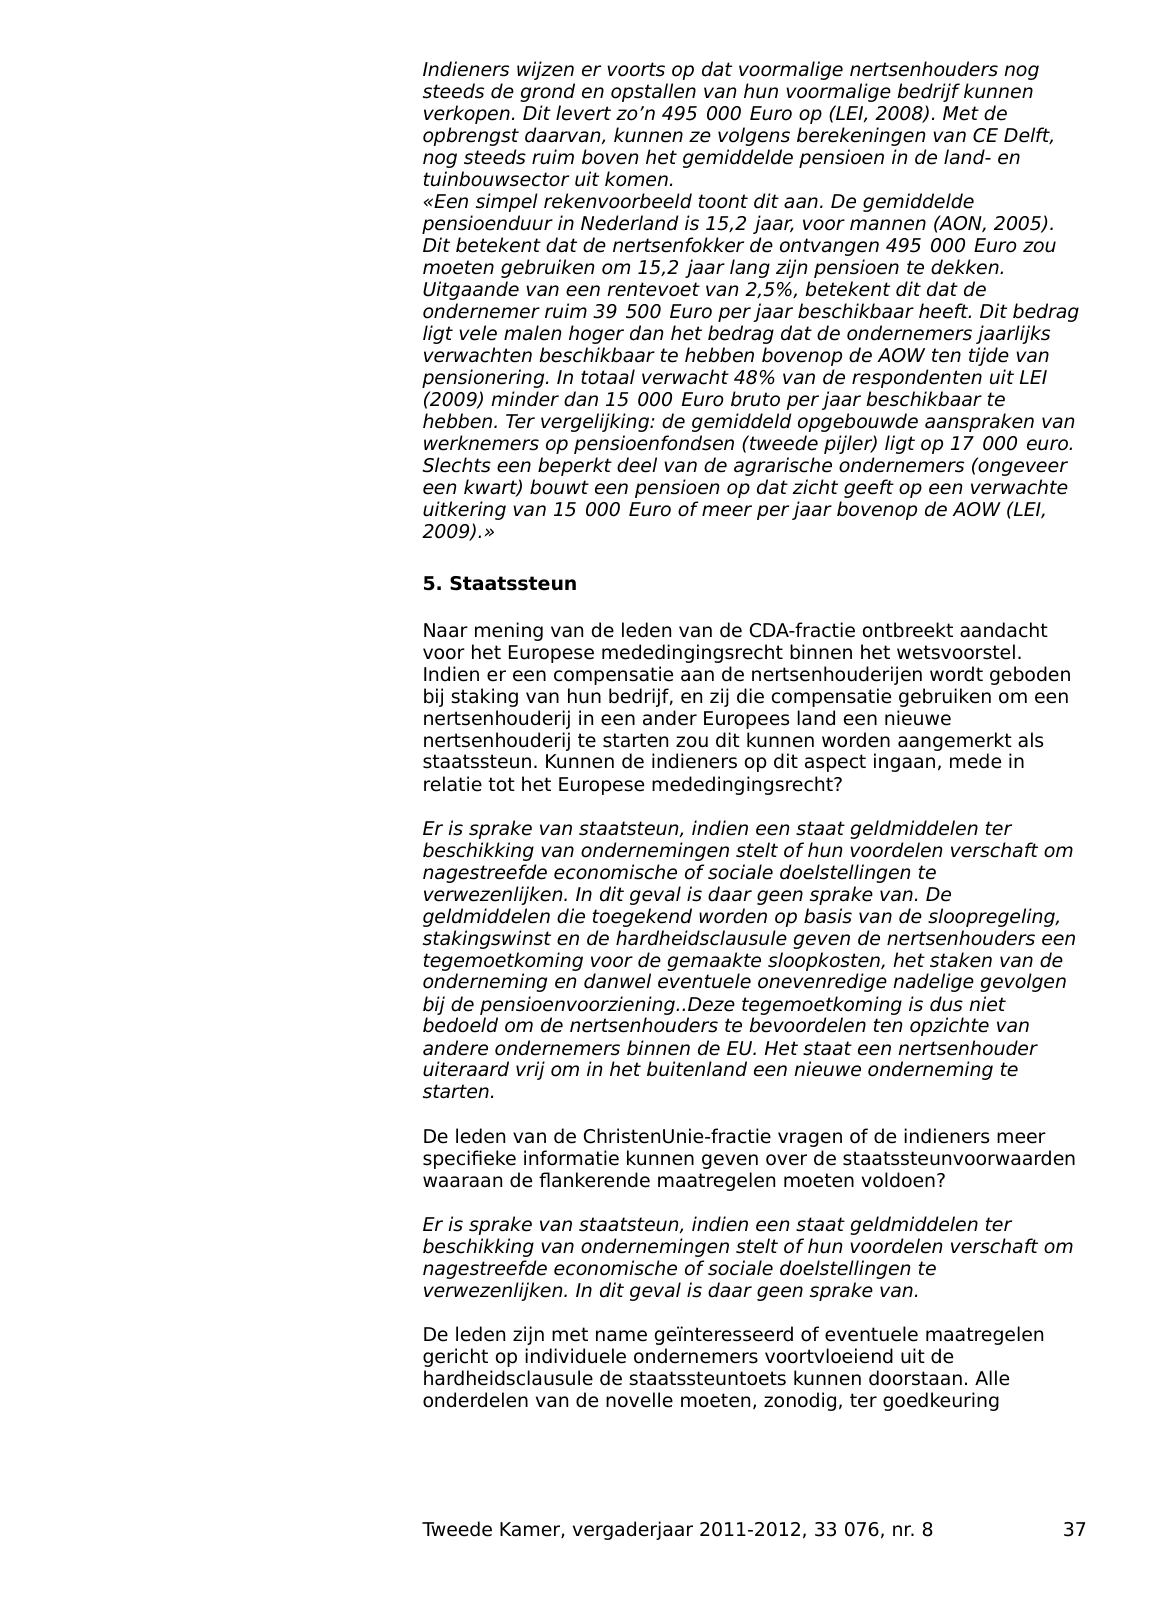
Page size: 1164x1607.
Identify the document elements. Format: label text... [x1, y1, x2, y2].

text Indieners wijzen er voorts op dat voormalige nertsenhouders nog steeds de grond en opstallen van hun voormalige bedrijf kunnen verkopen. Dit levert zo’n 495 000 Euro op (LEI, 2008). Met de opbrengst daarvan, kunnen ze volgens berekeningen van CE Delft, nog steeds ruim boven het gemiddelde pensioen in de land- en tuinbouwsector uit komen. [422, 59, 1087, 191]
text De leden van de ChristenUnie-fractie vragen of de indieners meer specifieke informatie kunnen geven over de staatssteunvoorwaarden waaraan de flankerende maatregelen moeten voldoen? [422, 1126, 1087, 1191]
text Naar mening van de leden van de CDA-fractie ontbreekt aandacht voor het Europese mededingingsrecht binnen het wetsvoorstel. Indien er een compensatie aan de nertsenhouderijen wordt geboden bij staking van hun bedrijf, en zij die compensatie gebruiken om een nertsenhouderij in een ander Europees land een nieuwe nertsenhouderij te starten zou dit kunnen worden aangemerkt als staatssteun. Kunnen de indieners op dit aspect ingaan, mede in relatie tot het Europese mededingingsrecht? [422, 619, 1087, 795]
text «Een simpel rekenvoorbeeld toont dit aan. De gemiddelde pensioenduur in Nederland is 15,2 jaar, voor mannen (AON, 2005). Dit betekent dat de nertsenfokker de ontvangen 495 000 Euro zou moeten gebruiken om 15,2 jaar lang zijn pensioen te dekken. Uitgaande van een rentevoet van 2,5%, betekent dit dat de ondernemer ruim 39 500 Euro per jaar beschikbaar heeft. Dit bedrag ligt vele malen hoger dan het bedrag dat de ondernemers jaarlijks verwachten beschikbaar te hebben bovenop de AOW ten tijde van pensionering. In totaal verwacht 48% van de respondenten uit LEI (2009) minder dan 15 000 Euro bruto per jaar beschikbaar te hebben. Ter vergelijking: de gemiddeld opgebouwde aanspraken van werknemers op pensioenfondsen (tweede pijler) ligt op 17 000 euro. Slechts een beperkt deel van de agrarische ondernemers (ongeveer een kwart) bouwt een pensioen op dat zicht geeft op een verwachte uitkering van 15 000 Euro of meer per jaar bovenop de AOW (LEI, 2009).» [422, 191, 1087, 543]
subtitle 5. Staatssteun [422, 573, 1087, 594]
text Er is sprake van staatsteun, indien een staat geldmiddelen ter beschikking van ondernemingen stelt of hun voordelen verschaft om nagestreefde economische of sociale doelstellingen te verwezenlijken. In dit geval is daar geen sprake van. De geldmiddelen die toegekend worden op basis van de sloopregeling, stakingswinst en de hardheidsclausule geven de nertsenhouders een tegemoetkoming voor de gemaakte sloopkosten, het staken van de onderneming en danwel eventuele onevenredige nadelige gevolgen bij de pensioenvoorziening..Deze tegemoetkoming is dus niet bedoeld om de nertsenhouders te bevoordelen ten opzichte van andere ondernemers binnen de EU. Het staat een nertsenhouder uiteraard vrij om in het buitenland een nieuwe onderneming te starten. [422, 818, 1087, 1103]
text Er is sprake van staatsteun, indien een staat geldmiddelen ter beschikking van ondernemingen stelt of hun voordelen verschaft om nagestreefde economische of sociale doelstellingen te verwezenlijken. In dit geval is daar geen sprake van. [422, 1214, 1087, 1302]
text De leden zijn met name geïnteresseerd of eventuele maatregelen gericht op individuele ondernemers voortvloeiend uit de hardheidsclausule de staatssteuntoets kunnen doorstaan. Alle onderdelen van de novelle moeten, zonodig, ter goedkeuring [422, 1324, 1087, 1412]
